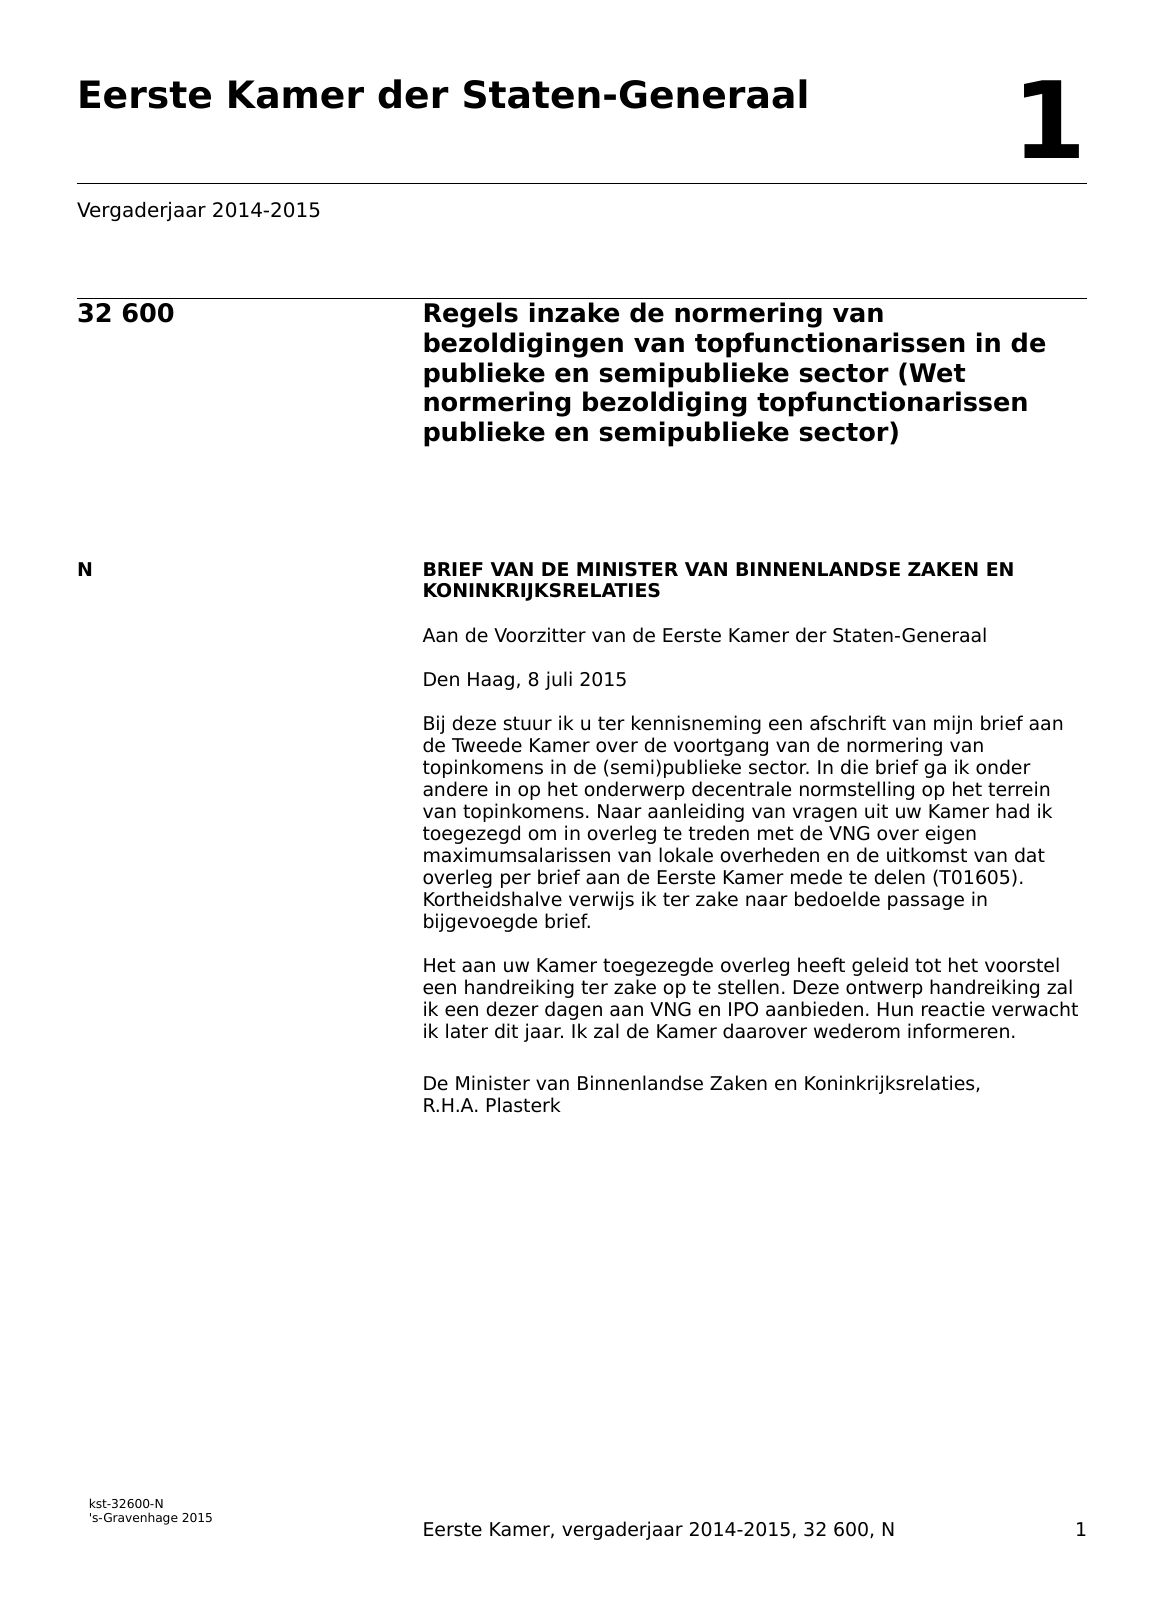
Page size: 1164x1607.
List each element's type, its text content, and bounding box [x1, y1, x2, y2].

text 's-Gravenhage 2015 [88, 1511, 323, 1525]
text De Minister van Binnenlandse Zaken en Koninkrijksrelaties, R.H.A. Plasterk [422, 1073, 1087, 1117]
subtitle N BRIEF VAN DE MINISTER VAN BINNENLANDSE ZAKEN EN KONINKRIJKSRELATIES [77, 558, 1087, 602]
text Aan de Voorzitter van de Eerste Kamer der Staten-Generaal [422, 624, 1087, 647]
text kst-32600-N [88, 1497, 323, 1511]
table_header Eerste Kamer der Staten-Generaal [77, 59, 886, 183]
text Het aan uw Kamer toegezegde overleg heeft geleid tot het voorstel een handreiking ter zake op te stellen. Deze ontwerp handreiking zal ik een dezer dagen aan VNG en IPO aanbieden. Hun reactie verwacht ik later dit jaar. Ik zal de Kamer daarover wederom informeren. [422, 955, 1087, 1043]
text Bij deze stuur ik u ter kennisneming een afschrift van mijn brief aan de Tweede Kamer over de voortgang van de normering van topinkomens in de (semi)publieke sector. In die brief ga ik onder andere in op het onderwerp decentrale normstelling op het terrein van topinkomens. Naar aanleiding van vragen uit uw Kamer had ik toegezegd om in overleg te treden met de VNG over eigen maximumsalarissen van lokale overheden en de uitkomst van dat overleg per brief aan de Eerste Kamer mede te delen (T01605). Kortheidshalve verwijs ik ter zake naar bedoelde passage in bijgevoegde brief. [422, 713, 1087, 933]
subtitle 32 600 Regels inzake de normering van bezoldigingen van topfunctionarissen in de publieke en semipublieke sector (Wet normering bezoldiging topfunctionarissen publieke en semipublieke sector) [77, 299, 1087, 447]
table_cell Vergaderjaar 2014-2015 [77, 184, 1087, 298]
text Den Haag, 8 juli 2015 [422, 669, 1087, 691]
table_header 1 [886, 59, 1087, 183]
